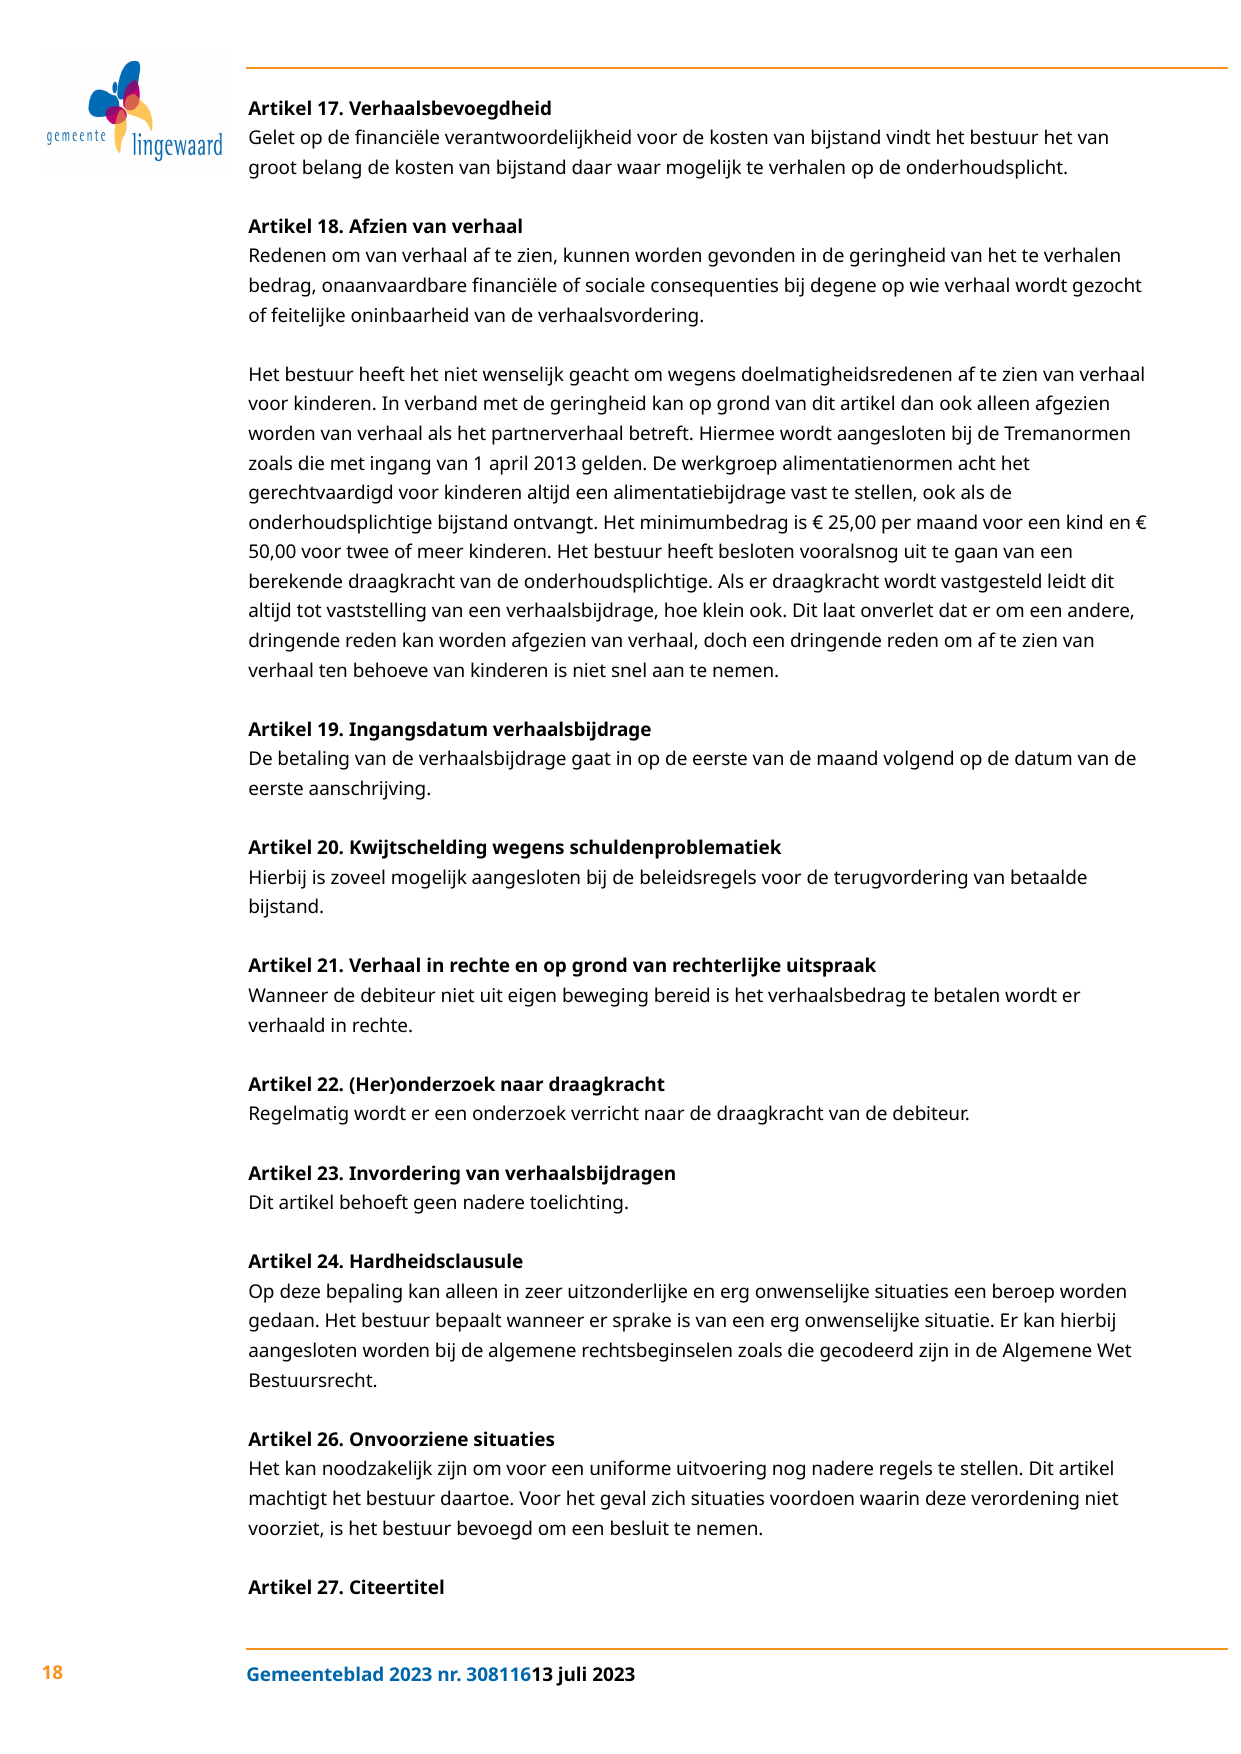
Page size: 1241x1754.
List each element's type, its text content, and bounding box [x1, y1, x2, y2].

text Op deze bepaling kan alleen in zeer uitzonderlijke en erg onwenselijke situaties een beroep worden gedaan. Het bestuur bepaalt wanneer er sprake is van een erg onwenselijke situatie. Er kan hierbij aangesloten worden bij de algemene rechtsbeginselen zoals die gecodeerd zijn in de Algemene Wet Bestuursrecht. [248, 1278, 1152, 1393]
text Artikel 24. Hardheidsclausule [248, 1248, 1152, 1274]
text Dit artikel behoeft geen nadere toelichting. [248, 1189, 1152, 1215]
text Wanneer de debiteur niet uit eigen beweging bereid is het verhaalsbedrag te betalen wordt er verhaald in rechte. [248, 982, 1152, 1038]
text Artikel 23. Invordering van verhaalsbijdragen [248, 1160, 1152, 1186]
text Artikel 21. Verhaal in rechte en op grond van rechterlijke uitspraak [248, 953, 1152, 978]
text Artikel 26. Onvoorziene situaties [248, 1426, 1152, 1452]
text Artikel 19. Ingangsdatum verhaalsbijdrage [248, 716, 1152, 742]
text Regelmatig wordt er een onderzoek verricht naar de draagkracht van de debiteur. [248, 1101, 1152, 1126]
text De betaling van de verhaalsbijdrage gaat in op de eerste van de maand volgend op de datum van de eerste aanschrijving. [248, 746, 1152, 801]
text Redenen om van verhaal af te zien, kunnen worden gevonden in de geringheid van het te verhalen bedrag, onaanvaardbare financiële of sociale consequenties bij degene op wie verhaal wordt gezocht of feitelijke oninbaarheid van de verhaalsvordering. [248, 243, 1152, 328]
picture [41, 47, 231, 172]
text Het kan noodzakelijk zijn om voor een uniforme uitvoering nog nadere regels te stellen. Dit artikel machtigt het bestuur daartoe. Voor het geval zich situaties voordoen waarin deze verordening niet voorziet, is het bestuur bevoegd om een besluit te nemen. [248, 1456, 1152, 1541]
text Artikel 17. Verhaalsbevoegdheid [248, 95, 1152, 121]
text Hierbij is zoveel mogelijk aangesloten bij de beleidsregels voor de terugvordering van betaalde bijstand. [248, 864, 1152, 919]
text Artikel 20. Kwijtschelding wegens schuldenproblematiek [248, 834, 1152, 860]
text Artikel 27. Citeertitel [248, 1574, 1152, 1600]
text Gelet op de financiële verantwoordelijkheid voor de kosten van bijstand vindt het bestuur het van groot belang de kosten van bijstand daar waar mogelijk te verhalen op de onderhoudsplicht. [248, 124, 1152, 180]
text Artikel 22. (Her)onderzoek naar draagkracht [248, 1071, 1152, 1097]
text Het bestuur heeft het niet wenselijk geacht om wegens doelmatigheidsredenen af te zien van verhaal voor kinderen. In verband met de geringheid kan op grond van dit artikel dan ook alleen afgezien worden van verhaal als het partnerverhaal betreft. Hiermee wordt aangesloten bij de Tremanormen zoals die met ingang van 1 april 2013 gelden. De werkgroep alimentatienormen acht het gerechtvaardigd voor kinderen altijd een alimentatiebijdrage vast te stellen, ook als de onderhoudsplichtige bijstand ontvangt. Het minimumbedrag is € 25,00 per maand voor een kind en € 50,00 voor twee of meer kinderen. Het bestuur heeft besloten vooralsnog uit te gaan van een berekende draagkracht van de onderhoudsplichtige. Als er draagkracht wordt vastgesteld leidt dit altijd tot vaststelling van een verhaalsbijdrage, hoe klein ook. Dit laat onverlet dat er om een andere, dringende reden kan worden afgezien van verhaal, doch een dringende reden om af te zien van verhaal ten behoeve van kinderen is niet snel aan te nemen. [248, 361, 1152, 683]
text Artikel 18. Afzien van verhaal [248, 213, 1152, 239]
